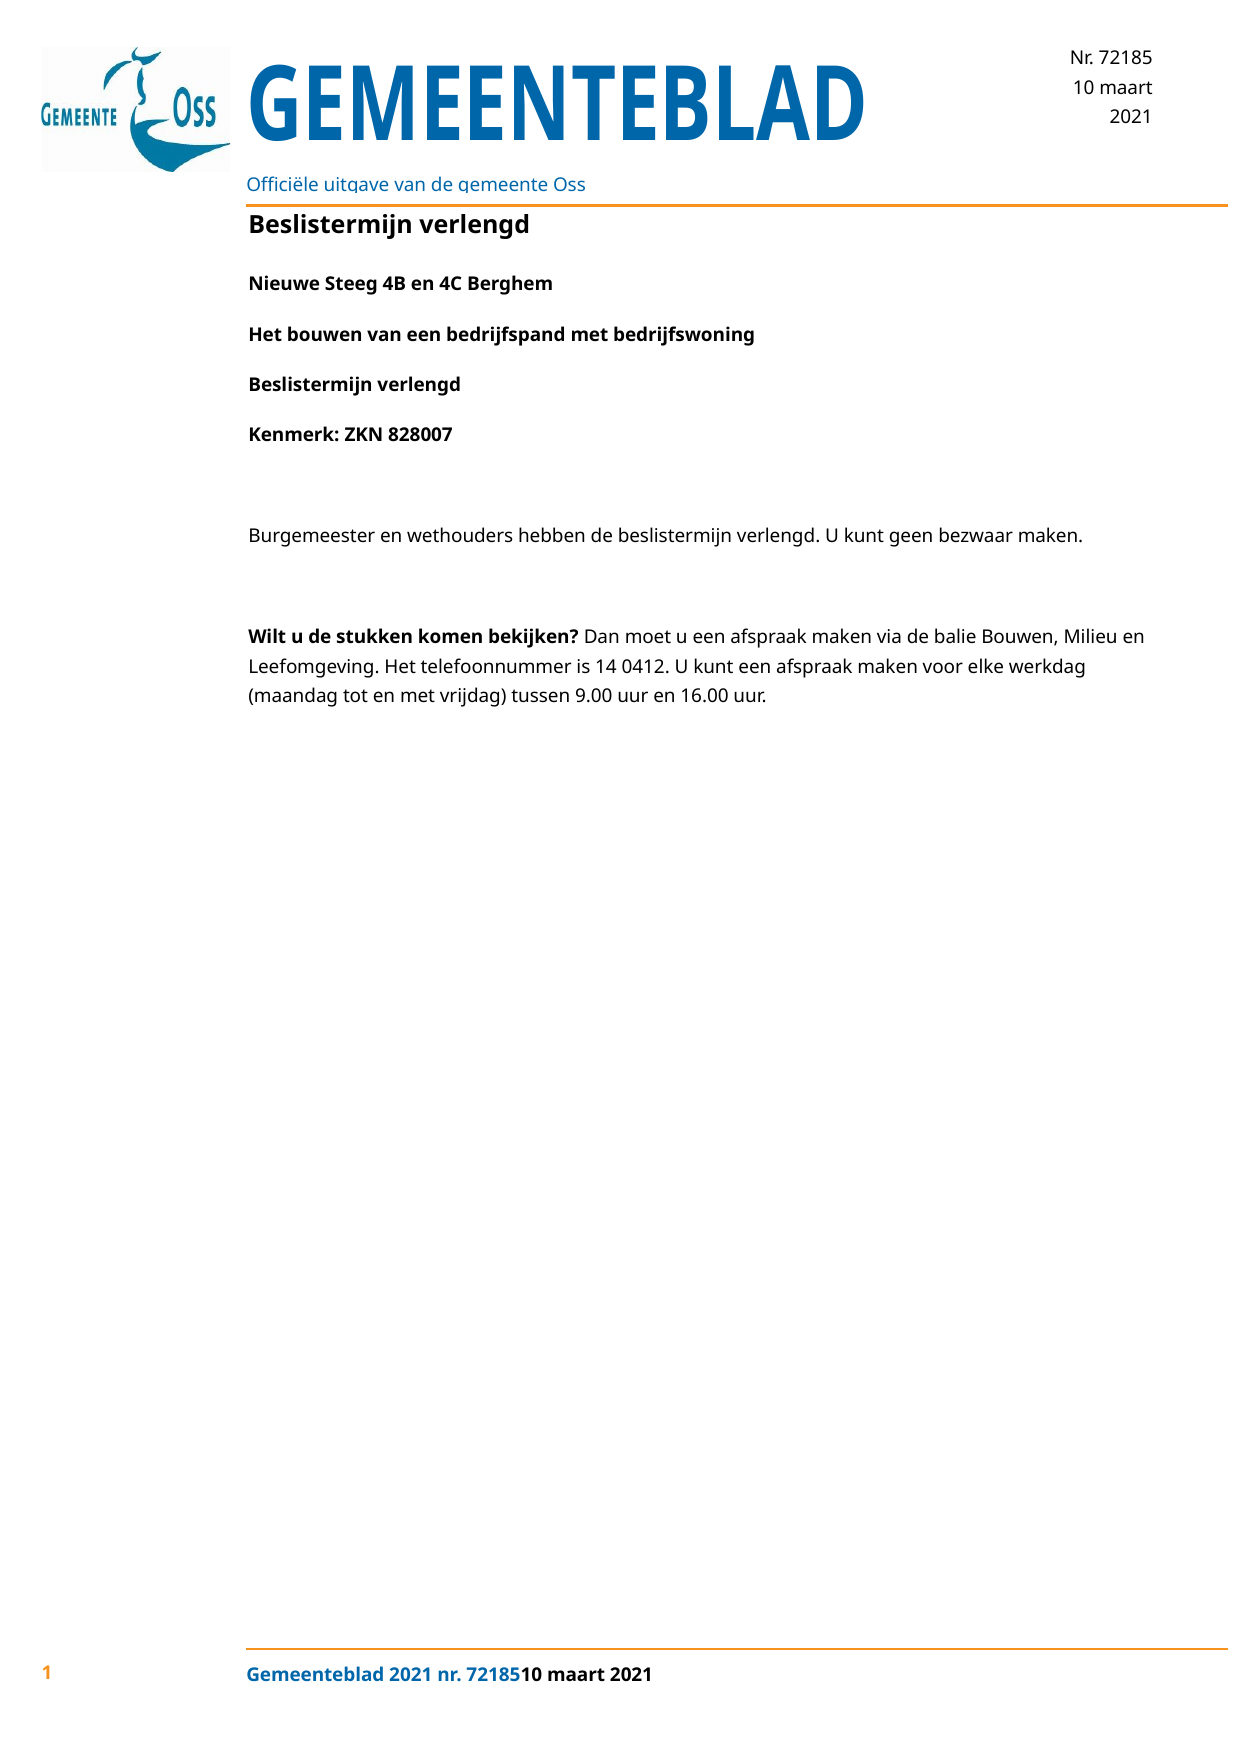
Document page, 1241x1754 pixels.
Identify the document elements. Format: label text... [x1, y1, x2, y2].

text Beslistermijn verlengd [248, 207, 1152, 241]
text Beslistermijn verlengd [248, 371, 1152, 397]
text Nieuwe Steeg 4B en 4C Berghem [248, 270, 1152, 296]
text Kenmerk: ZKN 828007 [248, 422, 1152, 447]
picture [41, 47, 231, 172]
text Burgemeester en wethouders hebben de beslistermijn verlengd. U kunt geen bezwaar maken. [248, 522, 1152, 548]
text Wilt u de stukken komen bekijken? Dan moet u een afspraak maken via de balie Bouwen, Milieu en Leefomgeving. Het telefoonnummer is 14 0412. U kunt een afspraak maken voor elke werkdag (maandag tot en met vrijdag) tussen 9.00 uur en 16.00 uur. [248, 623, 1152, 708]
text Het bouwen van een bedrijfspand met bedrijfswoning [248, 321, 1152, 346]
